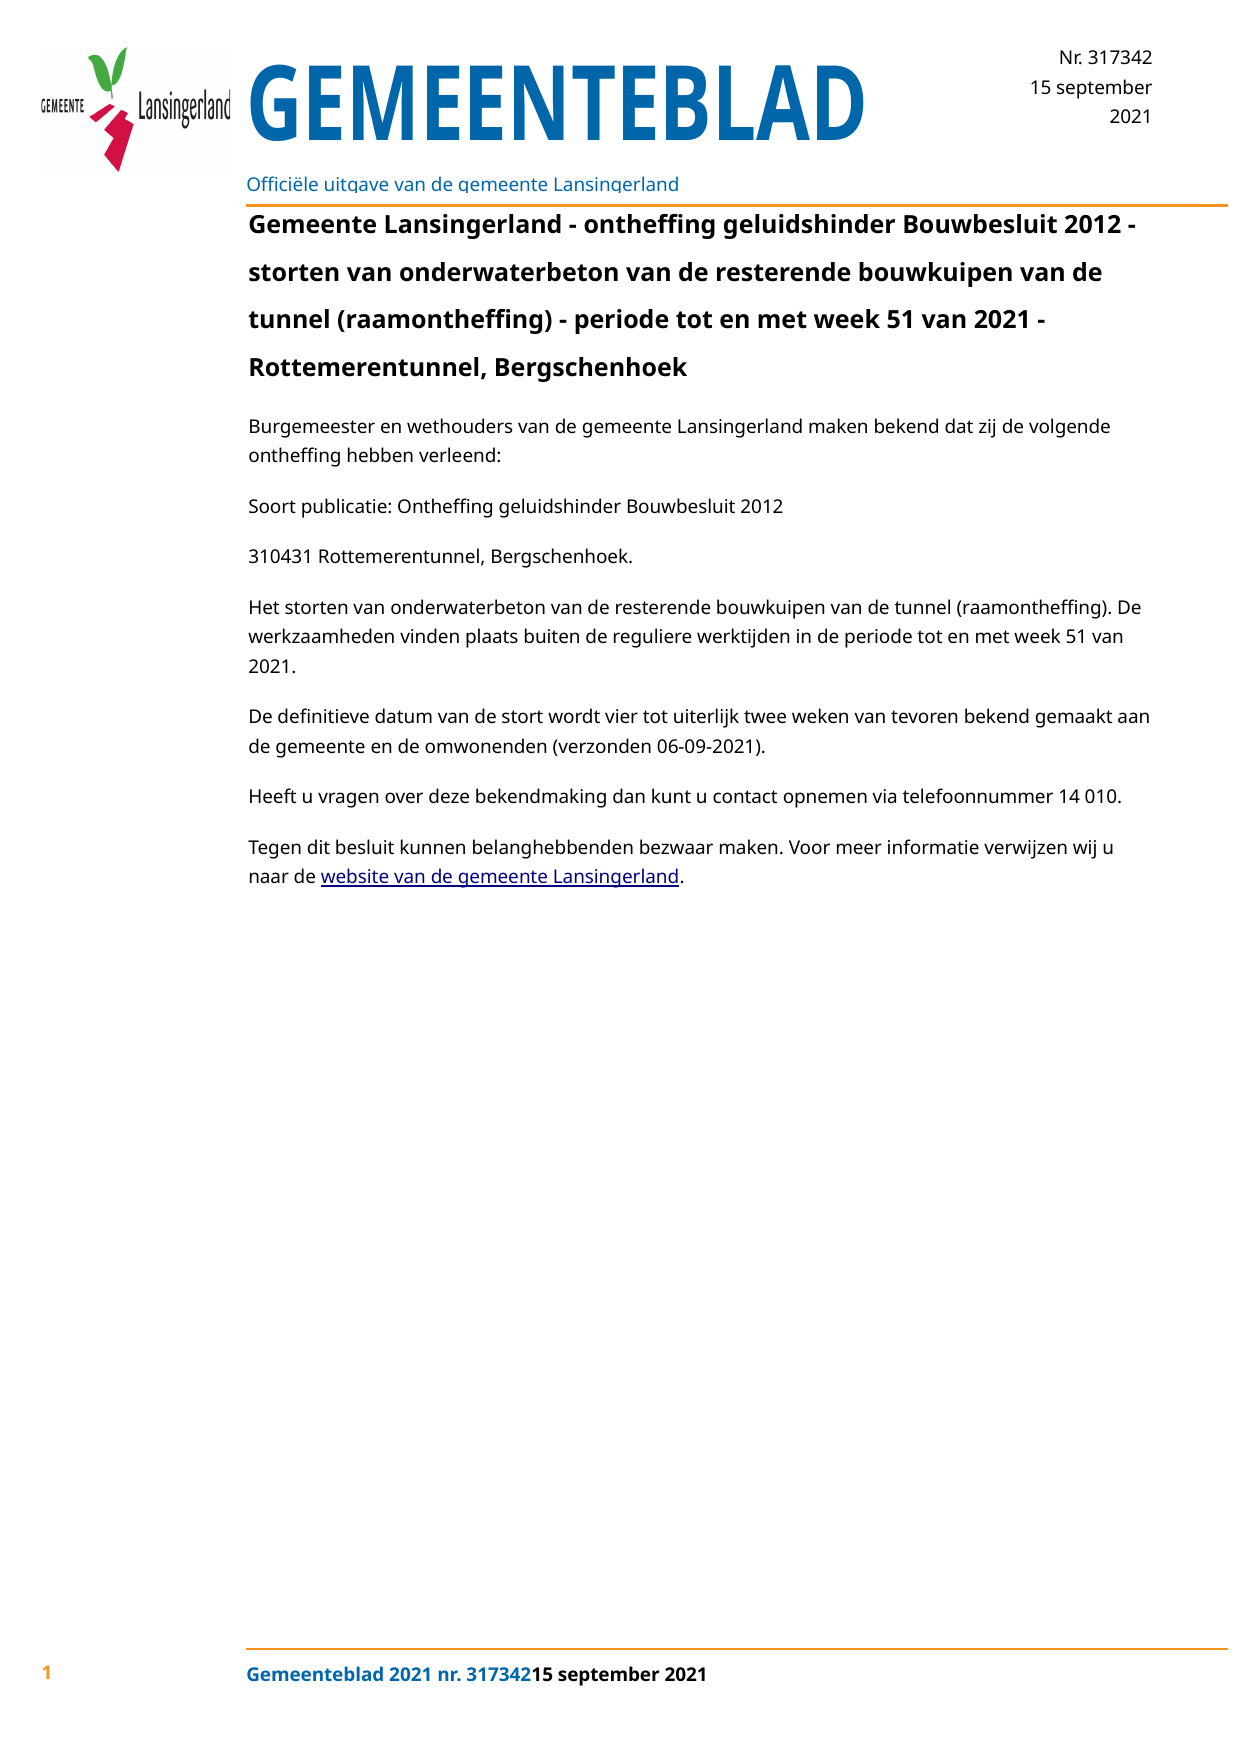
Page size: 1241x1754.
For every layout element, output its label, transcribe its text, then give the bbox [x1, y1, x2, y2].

text De definitieve datum van de stort wordt vier tot uiterlijk twee weken van tevoren bekend gemaakt aan de gemeente en de omwonenden (verzonden 06-09-2021). [248, 703, 1152, 759]
picture [41, 47, 231, 172]
text Tegen dit besluit kunnen belanghebbenden bezwaar maken. Voor meer informatie verwijzen wij u naar de website van de gemeente Lansingerland. [248, 834, 1152, 889]
text Het storten van onderwaterbeton van de resterende bouwkuipen van de tunnel (raamontheffing). De werkzaamheden vinden plaats buiten de reguliere werktijden in de periode tot en met week 51 van 2021. [248, 594, 1152, 679]
text Heeft u vragen over deze bekendmaking dan kunt u contact opnemen via telefoonnummer 14 010. [248, 783, 1152, 809]
text Soort publicatie: Ontheffing geluidshinder Bouwbesluit 2012 [248, 493, 1152, 519]
text 310431 Rottemerentunnel, Bergschenhoek. [248, 543, 1152, 569]
text Gemeente Lansingerland - ontheffing geluidshinder Bouwbesluit 2012 - storten van onderwaterbeton van de resterende bouwkuipen van de tunnel (raamontheffing) - periode tot en met week 51 van 2021 - Rottemerentunnel, Bergschenhoek [248, 207, 1152, 384]
text Burgemeester en wethouders van de gemeente Lansingerland maken bekend dat zij de volgende ontheffing hebben verleend: [248, 413, 1152, 468]
